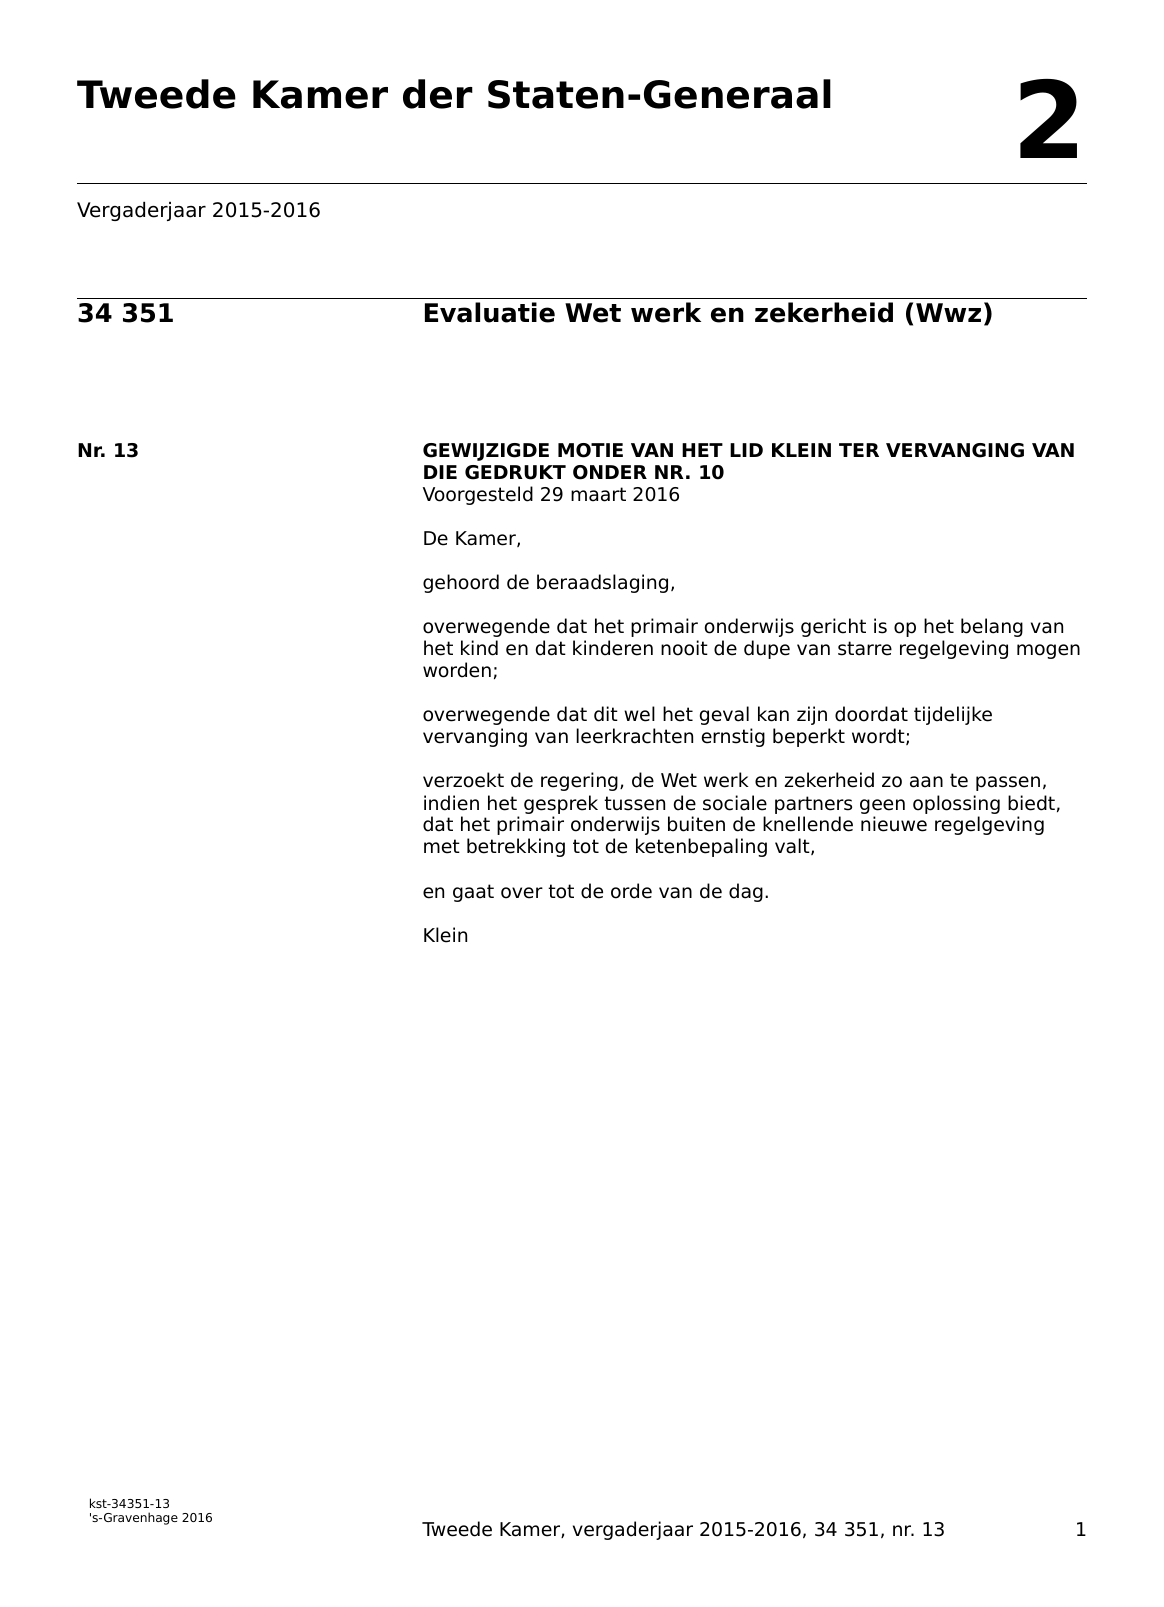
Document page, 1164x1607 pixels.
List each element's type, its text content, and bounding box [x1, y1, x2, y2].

text De Kamer, [422, 528, 1087, 550]
table_header 2 [886, 59, 1087, 183]
text Voorgesteld 29 maart 2016 [422, 484, 1087, 506]
table_cell Vergaderjaar 2015-2016 [77, 184, 1087, 298]
subtitle Nr. 13 GEWIJZIGDE MOTIE VAN HET LID KLEIN TER VERVANGING VAN DIE GEDRUKT ONDER NR. 10 [77, 440, 1087, 484]
text verzoekt de regering, de Wet werk en zekerheid zo aan te passen, indien het gesprek tussen de sociale partners geen oplossing biedt, dat het primair onderwijs buiten de knellende nieuwe regelgeving met betrekking tot de ketenbepaling valt, [422, 770, 1087, 858]
subtitle 34 351 Evaluatie Wet werk en zekerheid (Wwz) [77, 299, 1087, 329]
text Klein [422, 925, 1087, 947]
text en gaat over tot de orde van de dag. [422, 881, 1087, 902]
text overwegende dat dit wel het geval kan zijn doordat tijdelijke vervanging van leerkrachten ernstig beperkt wordt; [422, 704, 1087, 748]
table_header Tweede Kamer der Staten-Generaal [77, 59, 886, 183]
text kst-34351-13 [88, 1497, 323, 1511]
text 's-Gravenhage 2016 [88, 1511, 323, 1525]
text overwegende dat het primair onderwijs gericht is op het belang van het kind en dat kinderen nooit de dupe van starre regelgeving mogen worden; [422, 616, 1087, 682]
text gehoord de beraadslaging, [422, 572, 1087, 594]
